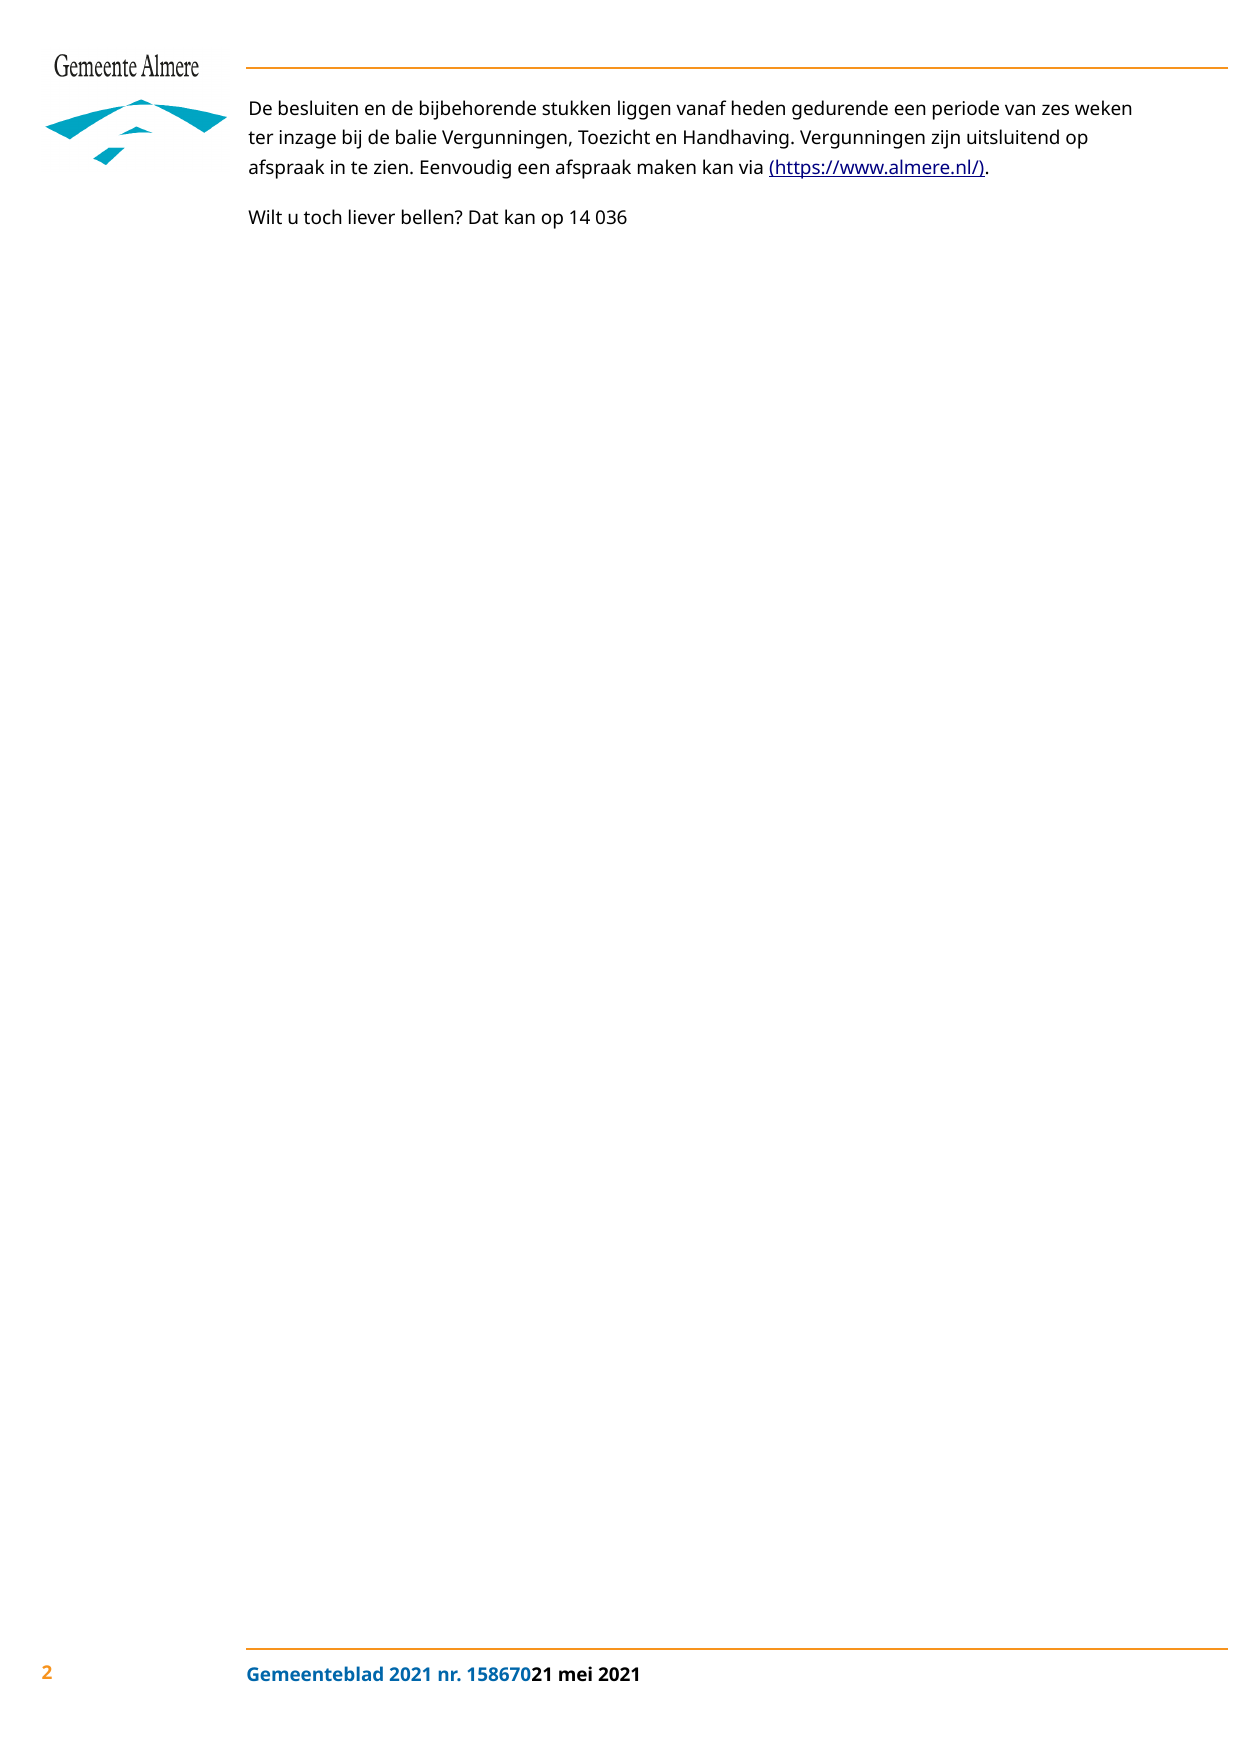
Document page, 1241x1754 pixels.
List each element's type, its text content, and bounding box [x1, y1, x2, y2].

text Wilt u toch liever bellen? Dat kan op 14 036 [248, 204, 1152, 230]
picture [41, 47, 231, 172]
text De besluiten en de bijbehorende stukken liggen vanaf heden gedurende een periode van zes weken ter inzage bij de balie Vergunningen, Toezicht en Handhaving. Vergunningen zijn uitsluitend op afspraak in te zien. Eenvoudig een afspraak maken kan via (https://www.almere.nl/). [248, 95, 1152, 180]
